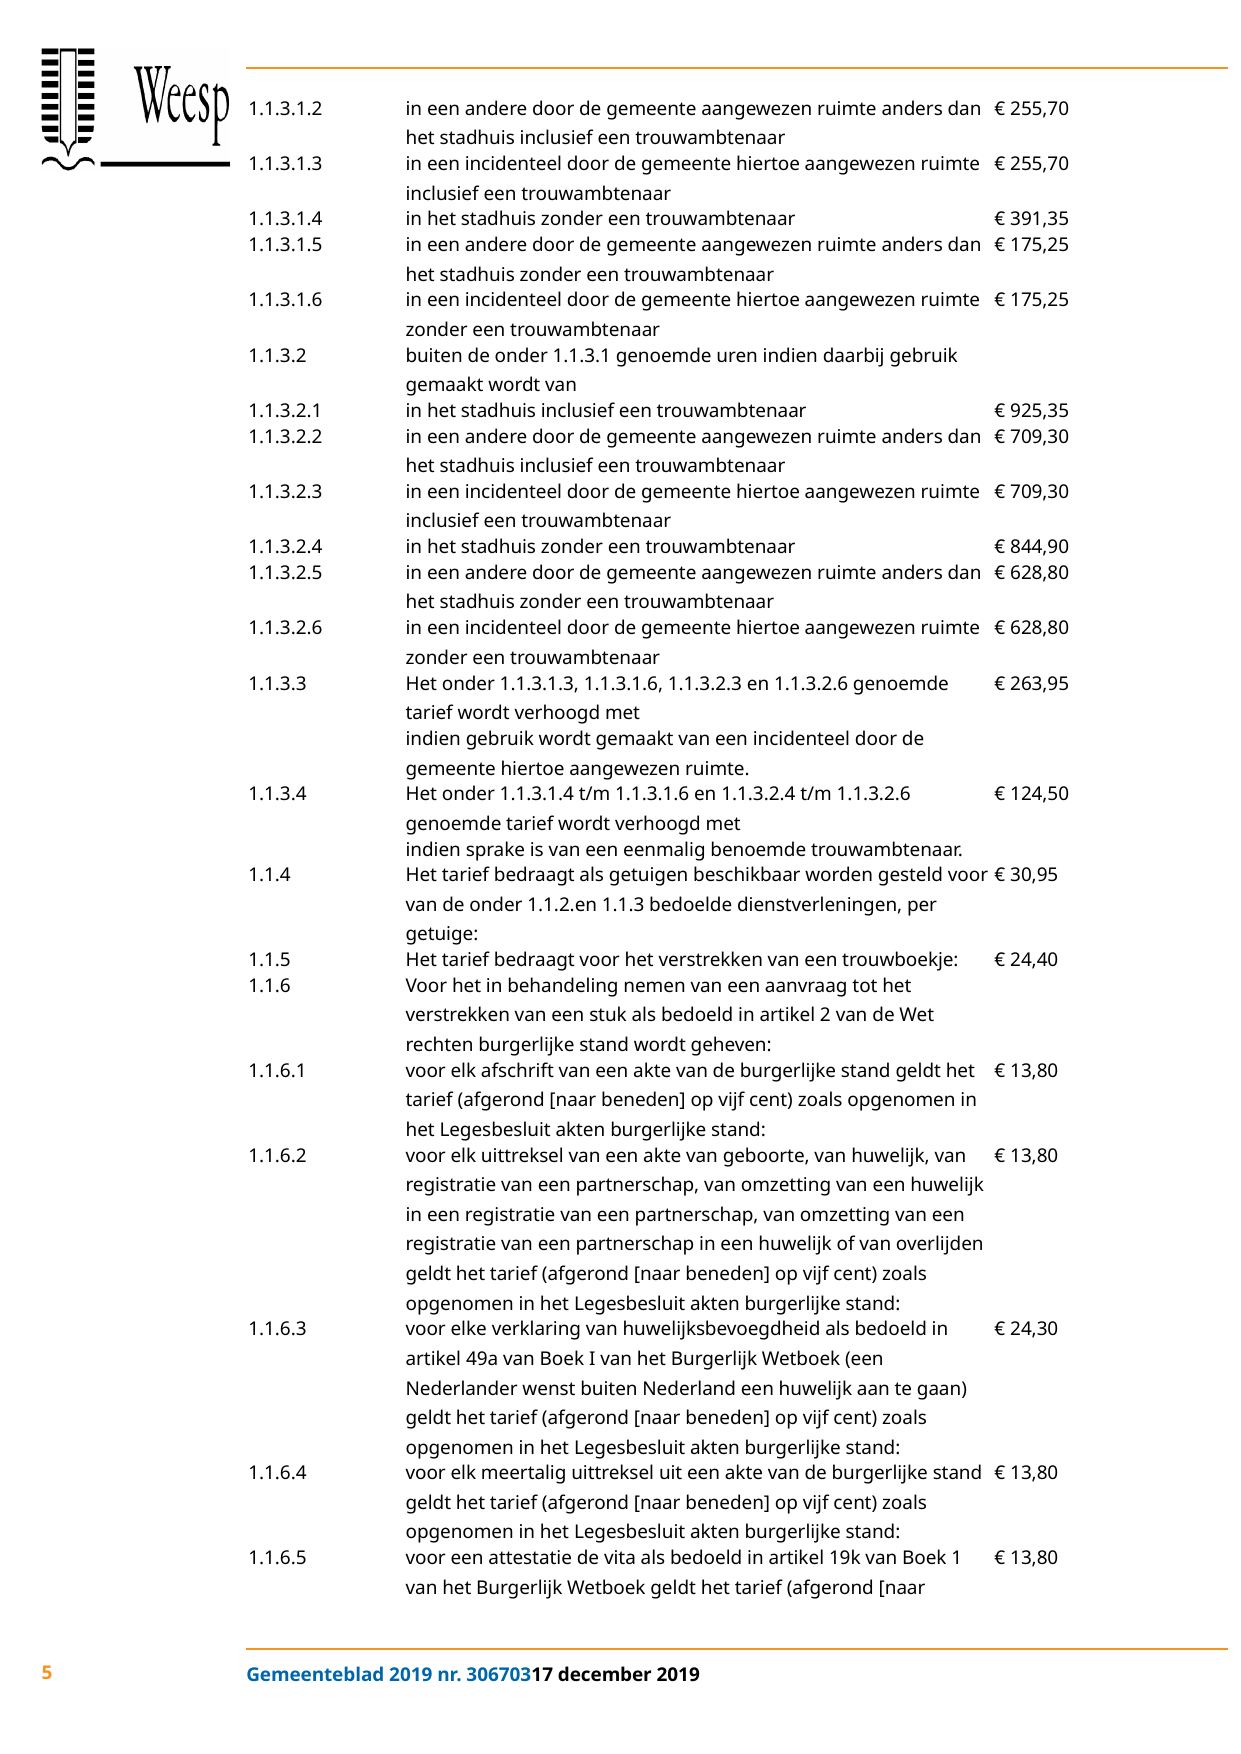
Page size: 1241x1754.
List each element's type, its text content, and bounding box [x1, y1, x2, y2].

table_cell in een andere door de gemeente aangewezen ruimte anders dan het stadhuis zonder een trouwambtenaar [405, 559, 994, 614]
table_cell 1.1.3.2 [248, 342, 405, 397]
table_cell voor elk meertalig uittreksel uit een akte van de burgerlijke stand geldt het tarief (afgerond [naar beneden] op vijf cent) zoals opgenomen in het Legesbesluit akten burgerlijke stand: [405, 1460, 994, 1544]
table_cell € 13,80 [994, 1545, 1152, 1600]
table_cell in een andere door de gemeente aangewezen ruimte anders dan het stadhuis inclusief een trouwambtenaar [405, 423, 994, 478]
table_cell 1.1.6.1 [248, 1057, 405, 1142]
table_cell 1.1.3.2.5 [248, 559, 405, 614]
table_cell € 628,80 [994, 559, 1152, 614]
table_cell [994, 342, 1152, 397]
table_cell 1.1.6.3 [248, 1316, 405, 1459]
table_cell [248, 836, 405, 861]
table_cell in een andere door de gemeente aangewezen ruimte anders dan het stadhuis zonder een trouwambtenaar [405, 231, 994, 286]
table_cell [994, 972, 1152, 1057]
table_cell 1.1.3.4 [248, 780, 405, 836]
table_cell € 30,95 [994, 861, 1152, 946]
table_cell 1.1.6.4 [248, 1460, 405, 1544]
table_cell 1.1.3.2.6 [248, 615, 405, 670]
table_cell buiten de onder 1.1.3.1 genoemde uren indien daarbij gebruik gemaakt wordt van [405, 342, 994, 397]
table_cell in een incidenteel door de gemeente hiertoe aangewezen ruimte inclusief een trouwambtenaar [405, 150, 994, 205]
table_cell voor elk afschrift van een akte van de burgerlijke stand geldt het tarief (afgerond [naar beneden] op vijf cent) zoals opgenomen in het Legesbesluit akten burgerlijke stand: [405, 1057, 994, 1142]
table_cell voor een attestatie de vita als bedoeld in artikel 19k van Boek 1 van het Burgerlijk Wetboek geldt het tarief (afgerond [naar [405, 1545, 994, 1600]
table_cell in het stadhuis zonder een trouwambtenaar [405, 534, 994, 559]
table_cell € 175,25 [994, 286, 1152, 342]
table_cell € 709,30 [994, 423, 1152, 478]
table_cell € 255,70 [994, 95, 1152, 150]
table_cell 1.1.3.1.3 [248, 150, 405, 205]
table_cell [994, 836, 1152, 861]
table_cell 1.1.5 [248, 946, 405, 972]
table_cell 1.1.3.3 [248, 670, 405, 725]
table_cell € 175,25 [994, 231, 1152, 286]
table_cell € 263,95 [994, 670, 1152, 725]
table_cell Het tarief bedraagt voor het verstrekken van een trouwboekje: [405, 946, 994, 972]
table_cell € 124,50 [994, 780, 1152, 836]
table_cell 1.1.3.1.2 [248, 95, 405, 150]
table_cell Het onder 1.1.3.1.3, 1.1.3.1.6, 1.1.3.2.3 en 1.1.3.2.6 genoemde tarief wordt verhoogd met [405, 670, 994, 725]
table_cell [248, 725, 405, 780]
table_cell 1.1.6 [248, 972, 405, 1057]
table_cell Het tarief bedraagt als getuigen beschikbaar worden gesteld voor van de onder 1.1.2.en 1.1.3 bedoelde dienstverleningen, per getuige: [405, 861, 994, 946]
table_cell in een incidenteel door de gemeente hiertoe aangewezen ruimte zonder een trouwambtenaar [405, 286, 994, 342]
table_cell € 709,30 [994, 478, 1152, 533]
table_cell 1.1.3.1.4 [248, 205, 405, 231]
table_cell indien sprake is van een eenmalig benoemde trouwambtenaar. [405, 836, 994, 861]
table_cell € 24,30 [994, 1316, 1152, 1459]
table_cell [994, 725, 1152, 780]
table_cell 1.1.3.2.4 [248, 534, 405, 559]
table_cell in een andere door de gemeente aangewezen ruimte anders dan het stadhuis inclusief een trouwambtenaar [405, 95, 994, 150]
table_cell Voor het in behandeling nemen van een aanvraag tot het verstrekken van een stuk als bedoeld in artikel 2 van de Wet rechten burgerlijke stand wordt geheven: [405, 972, 994, 1057]
table_cell in het stadhuis zonder een trouwambtenaar [405, 205, 994, 231]
table_cell Het onder 1.1.3.1.4 t/m 1.1.3.1.6 en 1.1.3.2.4 t/m 1.1.3.2.6 genoemde tarief wordt verhoogd met [405, 780, 994, 836]
picture [41, 47, 231, 172]
table_cell € 628,80 [994, 615, 1152, 670]
table_cell 1.1.4 [248, 861, 405, 946]
table_cell voor elk uittreksel van een akte van geboorte, van huwelijk, van registratie van een partnerschap, van omzetting van een huwelijk in een registratie van een partnerschap, van omzetting van een registratie van een partnerschap in een huwelijk of van overlijden geldt het tarief (afgerond [naar beneden] op vijf cent) zoals opgenomen in het Legesbesluit akten burgerlijke stand: [405, 1142, 994, 1316]
table_cell € 844,90 [994, 534, 1152, 559]
table_cell voor elke verklaring van huwelijksbevoegdheid als bedoeld in artikel 49a van Boek I van het Burgerlijk Wetboek (een Nederlander wenst buiten Nederland een huwelijk aan te gaan) geldt het tarief (afgerond [naar beneden] op vijf cent) zoals opgenomen in het Legesbesluit akten burgerlijke stand: [405, 1316, 994, 1459]
table_cell 1.1.6.5 [248, 1545, 405, 1600]
table_cell in een incidenteel door de gemeente hiertoe aangewezen ruimte inclusief een trouwambtenaar [405, 478, 994, 533]
table_cell in het stadhuis inclusief een trouwambtenaar [405, 397, 994, 423]
table_cell 1.1.3.2.2 [248, 423, 405, 478]
table_cell € 255,70 [994, 150, 1152, 205]
table_cell indien gebruik wordt gemaakt van een incidenteel door de gemeente hiertoe aangewezen ruimte. [405, 725, 994, 780]
table_cell € 13,80 [994, 1460, 1152, 1544]
table_cell € 24,40 [994, 946, 1152, 972]
table_cell in een incidenteel door de gemeente hiertoe aangewezen ruimte zonder een trouwambtenaar [405, 615, 994, 670]
table_cell 1.1.3.1.5 [248, 231, 405, 286]
table_cell € 925,35 [994, 397, 1152, 423]
table_cell 1.1.6.2 [248, 1142, 405, 1316]
table_cell 1.1.3.1.6 [248, 286, 405, 342]
table_cell € 391,35 [994, 205, 1152, 231]
table_cell 1.1.3.2.3 [248, 478, 405, 533]
table_cell € 13,80 [994, 1057, 1152, 1142]
table_cell 1.1.3.2.1 [248, 397, 405, 423]
table_cell € 13,80 [994, 1142, 1152, 1316]
